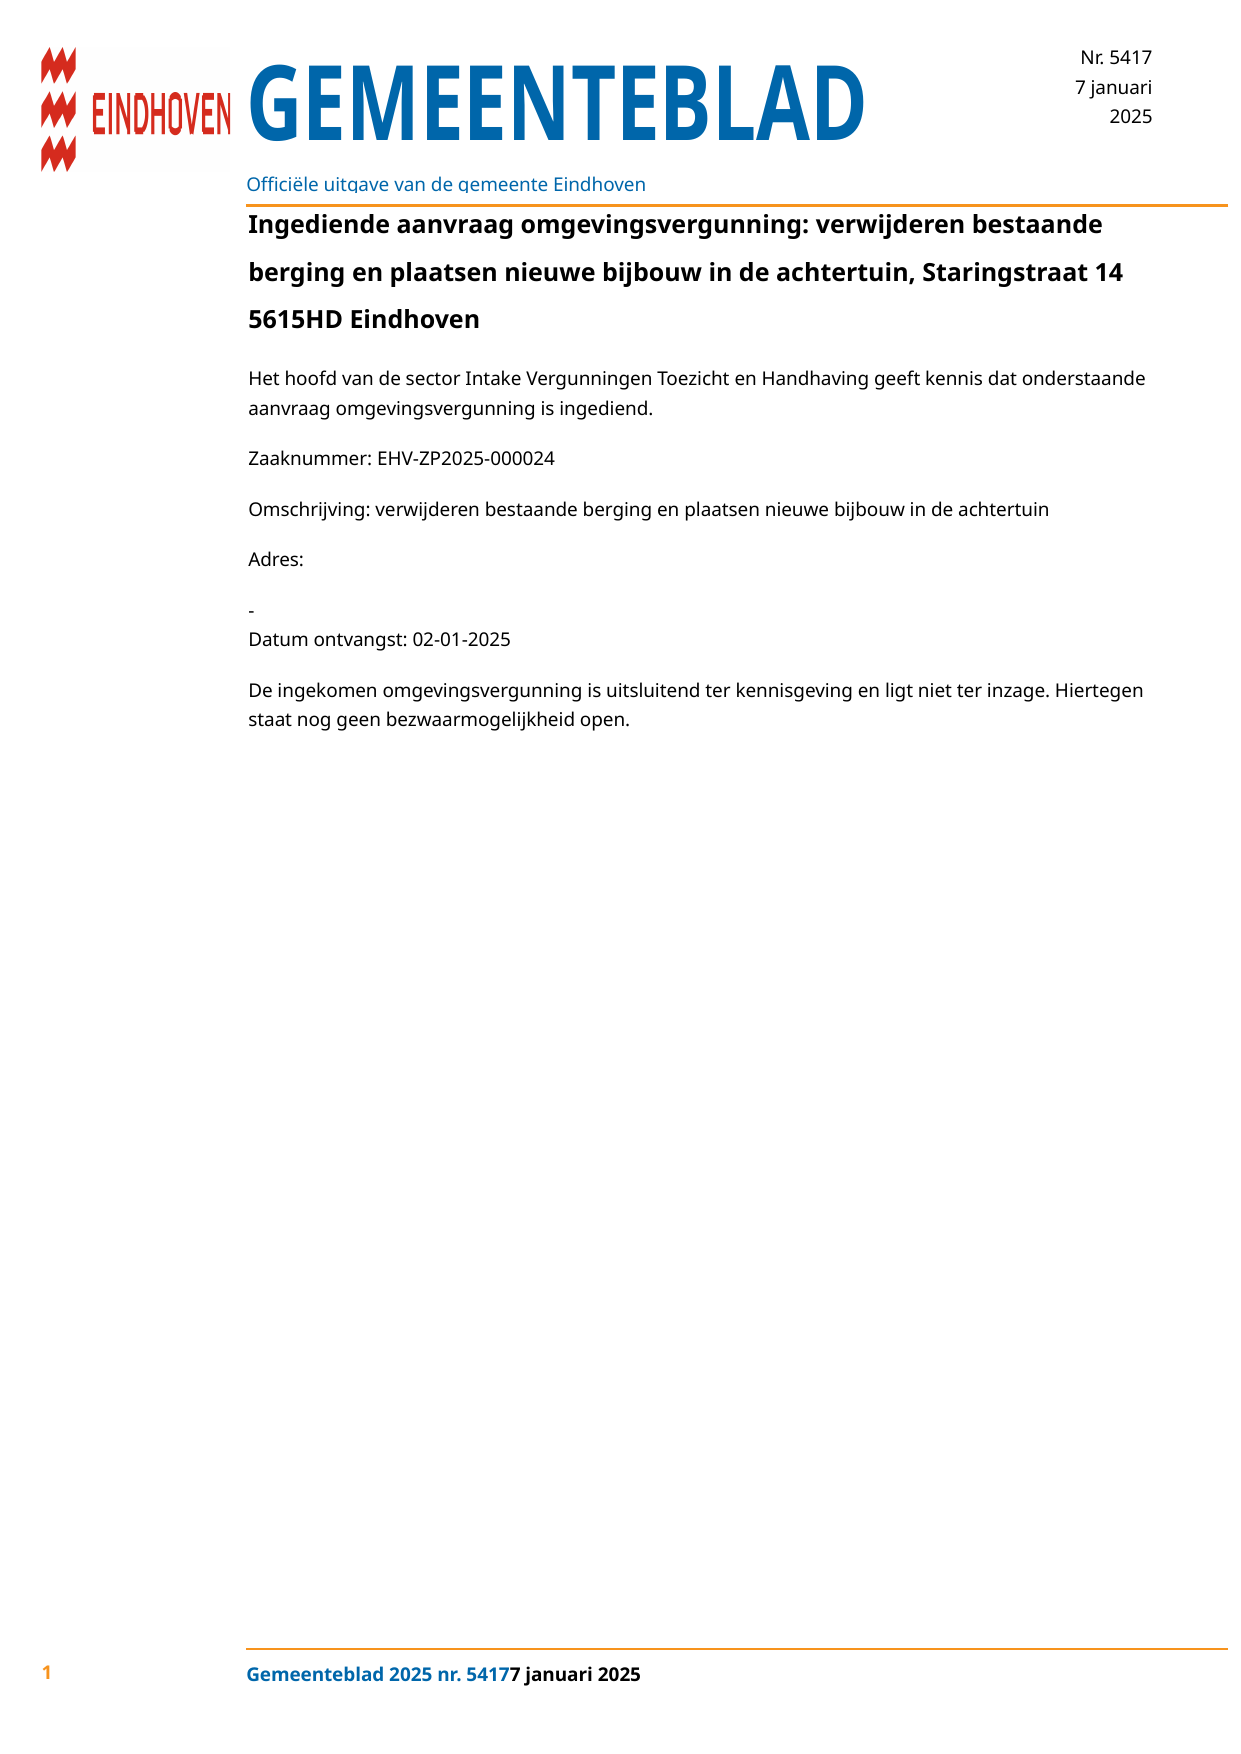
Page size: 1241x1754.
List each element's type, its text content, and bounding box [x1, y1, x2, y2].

text Omschrijving: verwijderen bestaande berging en plaatsen nieuwe bijbouw in de achtertuin [248, 496, 1152, 522]
text Datum ontvangst: 02-01-2025 [248, 626, 1152, 652]
text Adres: [248, 546, 1152, 572]
picture [41, 47, 231, 172]
text Het hoofd van de sector Intake Vergunningen Toezicht en Handhaving geeft kennis dat onderstaande aanvraag omgevingsvergunning is ingediend. [248, 366, 1152, 421]
text Ingediende aanvraag omgevingsvergunning: verwijderen bestaande berging en plaatsen nieuwe bijbouw in de achtertuin, Staringstraat 14 5615HD Eindhoven [248, 207, 1152, 336]
text De ingekomen omgevingsvergunning is uitsluitend ter kennisgeving en ligt niet ter inzage. Hiertegen staat nog geen bezwaarmogelijkheid open. [248, 677, 1152, 732]
text Zaaknummer: EHV-ZP2025-000024 [248, 446, 1152, 471]
